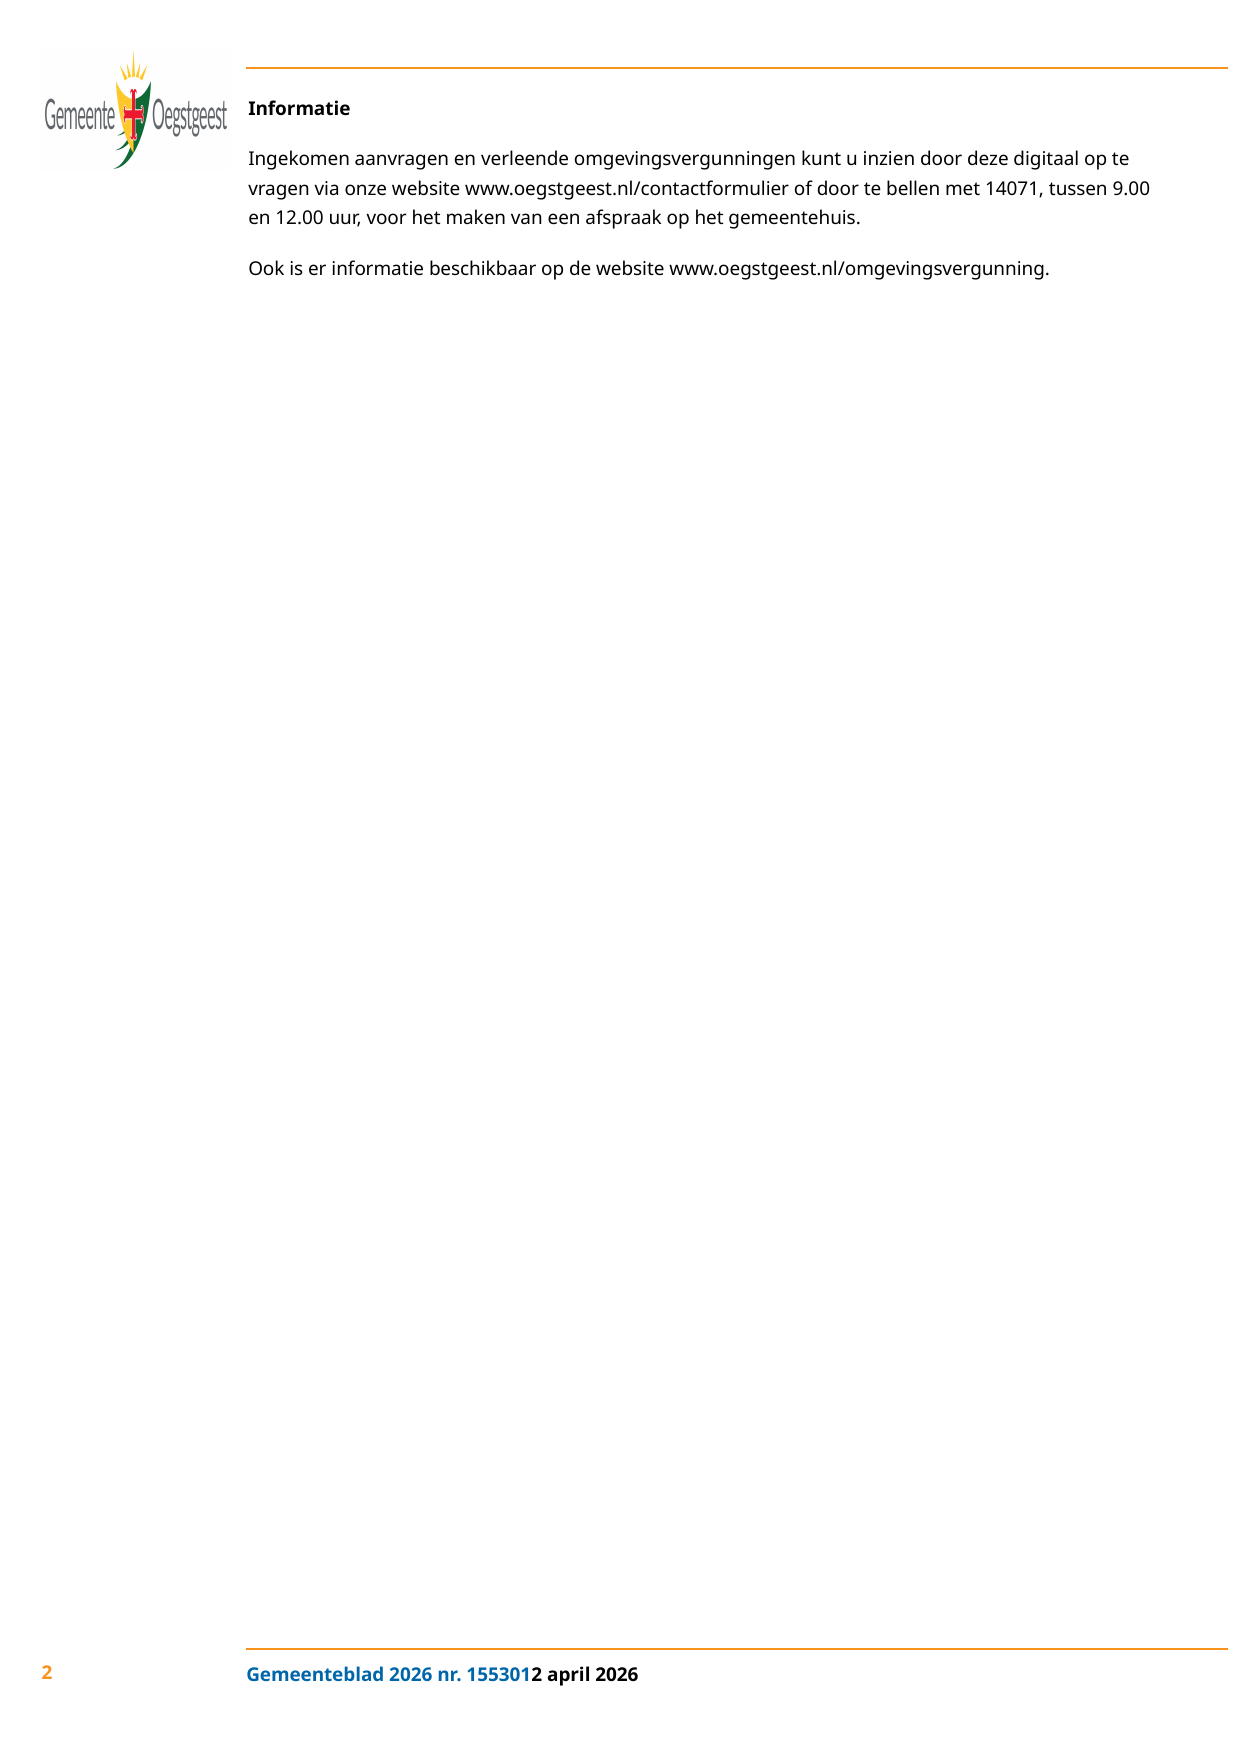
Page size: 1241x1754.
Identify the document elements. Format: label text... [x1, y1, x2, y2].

text Ook is er informatie beschikbaar op de website www.oegstgeest.nl/omgevingsvergunning. [248, 255, 1152, 281]
picture [41, 47, 231, 172]
text Informatie [248, 95, 1152, 121]
text Ingekomen aanvragen en verleende omgevingsvergunningen kunt u inzien door deze digitaal op te vragen via onze website www.oegstgeest.nl/contactformulier of door te bellen met 14071, tussen 9.00 en 12.00 uur, voor het maken van een afspraak op het gemeentehuis. [248, 145, 1152, 230]
